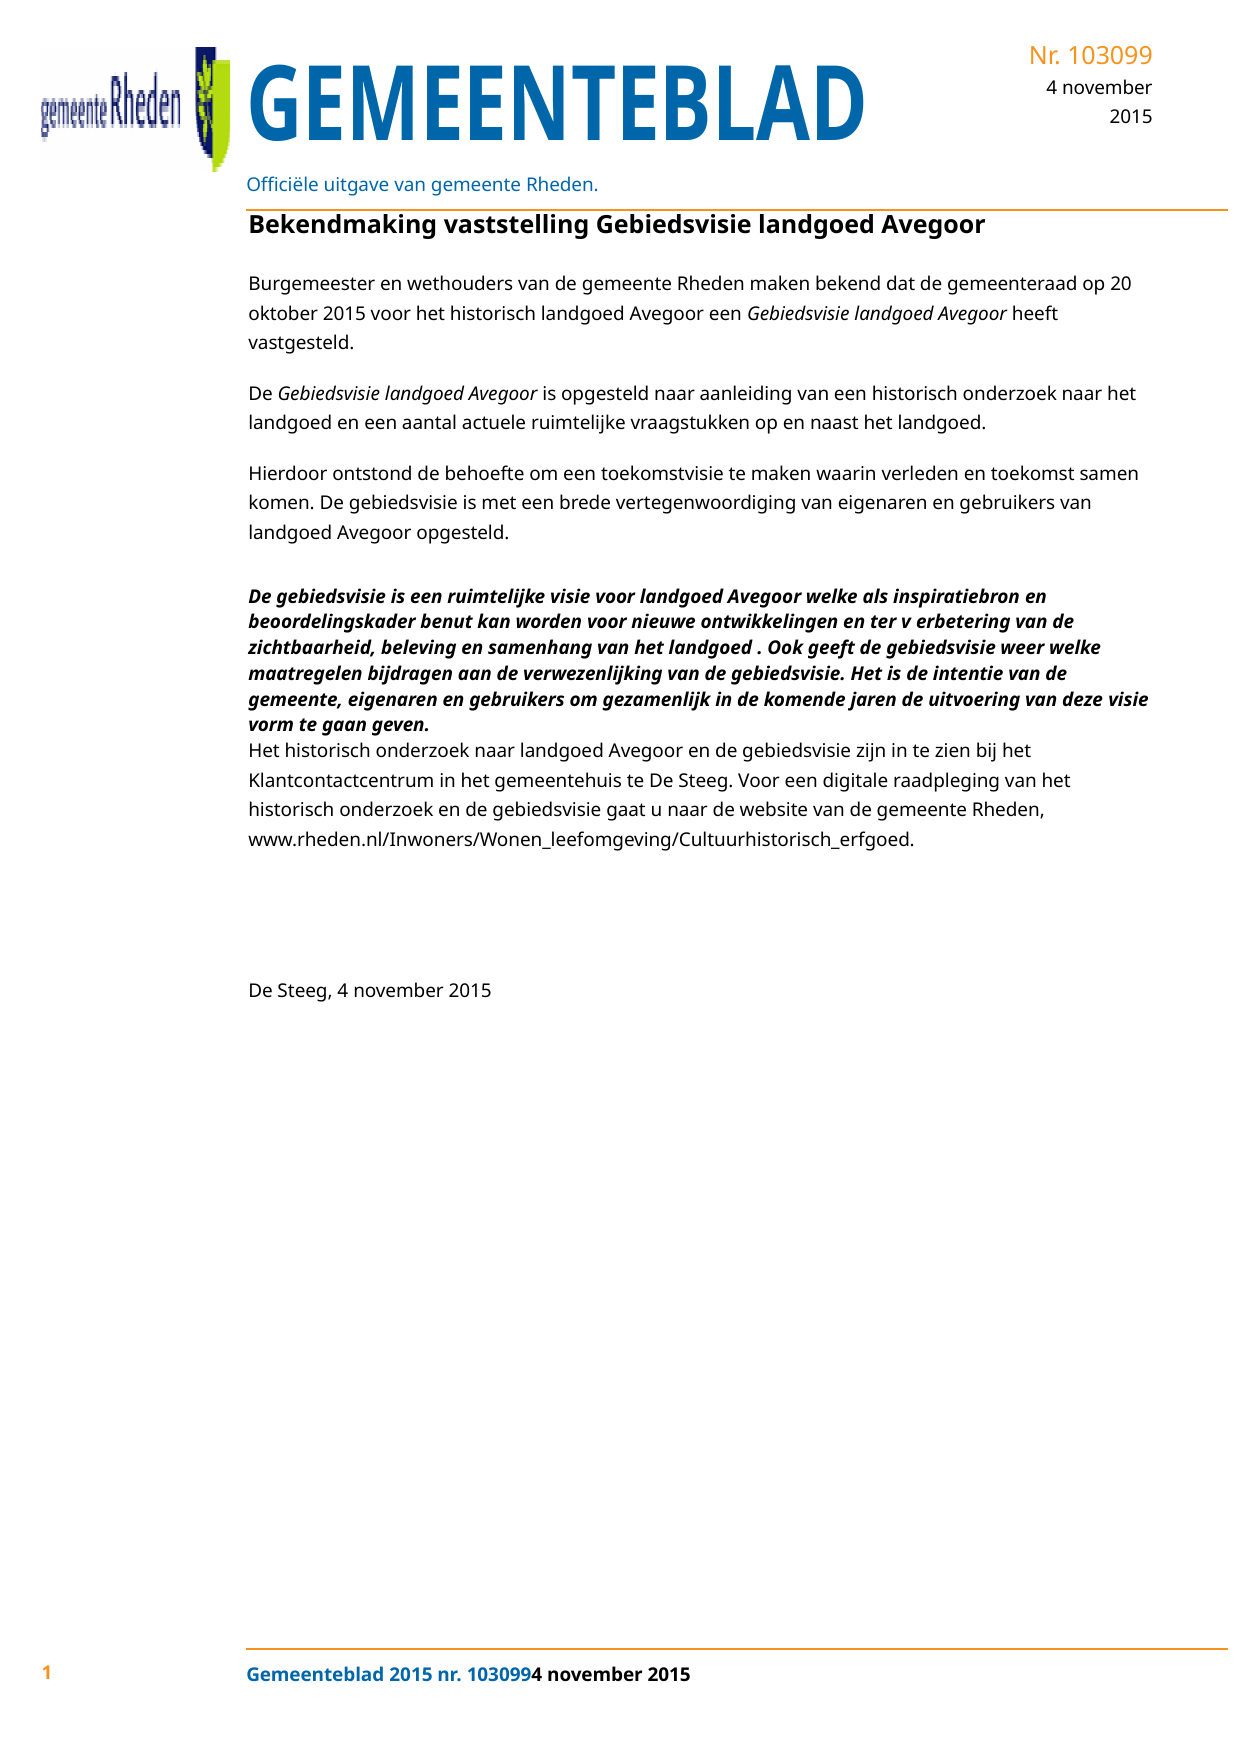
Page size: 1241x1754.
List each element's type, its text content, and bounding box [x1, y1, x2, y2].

text Hierdoor ontstond de behoefte om een toekomstvisie te maken waarin verleden en toekomst samen komen. De gebiedsvisie is met een brede vertegenwoordiging van eigenaren en gebruikers van landgoed Avegoor opgesteld. [248, 460, 1152, 545]
text Burgemeester en wethouders van de gemeente Rheden maken bekend dat de gemeenteraad op 20 oktober 2015 voor het historisch landgoed Avegoor een Gebiedsvisie landgoed Avegoor heeft vastgesteld. [248, 270, 1152, 355]
text De Gebiedsvisie landgoed Avegoor is opgesteld naar aanleiding van een historisch onderzoek naar het landgoed en een aantal actuele ruimtelijke vraagstukken op en naast het landgoed. [248, 380, 1152, 435]
picture [41, 47, 231, 172]
text De gebiedsvisie is een ruimtelijke visie voor landgoed Avegoor welke als inspiratiebron en beoordelingskader benut kan worden voor nieuwe ontwikkelingen en ter v erbetering van de zichtbaarheid, beleving en samenhang van het landgoed . Ook geeft de gebiedsvisie weer welke maatregelen bijdragen aan de verwezenlijking van de gebiedsvisie. Het is de intentie van de gemeente, eigenaren en gebruikers om gezamenlijk in de komende jaren de uitvoering van deze visie vorm te gaan geven. [248, 583, 1152, 737]
text Bekendmaking vaststelling Gebiedsvisie landgoed Avegoor [248, 211, 1152, 241]
text Het historisch onderzoek naar landgoed Avegoor en de gebiedsvisie zijn in te zien bij het Klantcontactcentrum in het gemeentehuis te De Steeg. Voor een digitale raadpleging van het historisch onderzoek en de gebiedsvisie gaat u naar de website van de gemeente Rheden, www.rheden.nl/Inwoners/Wonen_leefomgeving/Cultuurhistorisch_erfgoed. [248, 737, 1152, 852]
text De Steeg, 4 november 2015 [248, 977, 1152, 1003]
